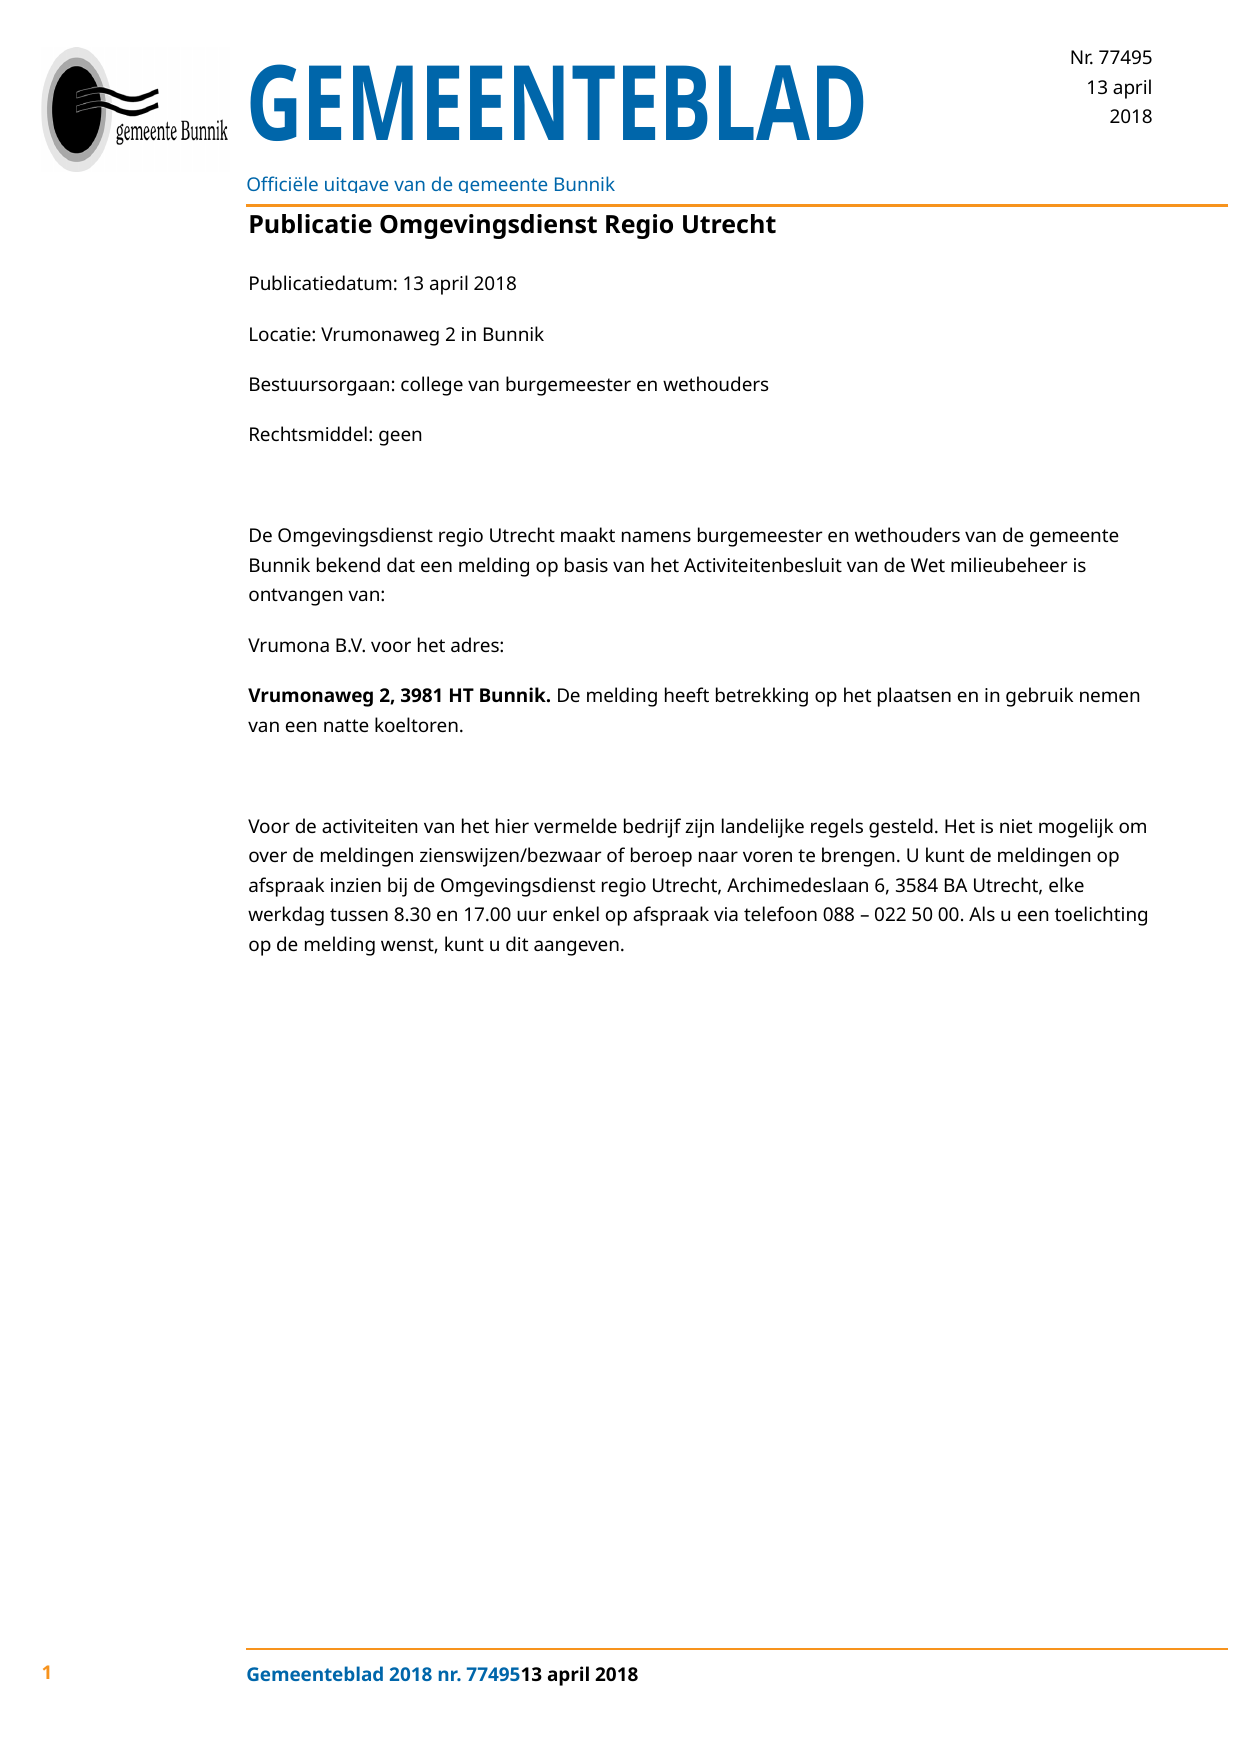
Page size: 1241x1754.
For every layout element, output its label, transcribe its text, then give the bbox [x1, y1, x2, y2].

text Locatie: Vrumonaweg 2 in Bunnik [248, 321, 1152, 346]
text Voor de activiteiten van het hier vermelde bedrijf zijn landelijke regels gesteld. Het is niet mogelijk om over de meldingen zienswijzen/bezwaar of beroep naar voren te brengen. U kunt de meldingen op afspraak inzien bij de Omgevingsdienst regio Utrecht, Archimedeslaan 6, 3584 BA Utrecht, elke werkdag tussen 8.30 en 17.00 uur enkel op afspraak via telefoon 088 – 022 50 00. Als u een toelichting op de melding wenst, kunt u dit aangeven. [248, 813, 1152, 957]
text Publicatie Omgevingsdienst Regio Utrecht [248, 207, 1152, 241]
text Vrumonaweg 2, 3981 HT Bunnik. De melding heeft betrekking op het plaatsen en in gebruik nemen van een natte koeltoren. [248, 682, 1152, 738]
picture [41, 47, 231, 172]
text Vrumona B.V. voor het adres: [248, 632, 1152, 658]
text Bestuursorgaan: college van burgemeester en wethouders [248, 371, 1152, 397]
text Publicatiedatum: 13 april 2018 [248, 270, 1152, 296]
text Rechtsmiddel: geen [248, 422, 1152, 447]
text De Omgevingsdienst regio Utrecht maakt namens burgemeester en wethouders van de gemeente Bunnik bekend dat een melding op basis van het Activiteitenbesluit van de Wet milieubeheer is ontvangen van: [248, 522, 1152, 607]
